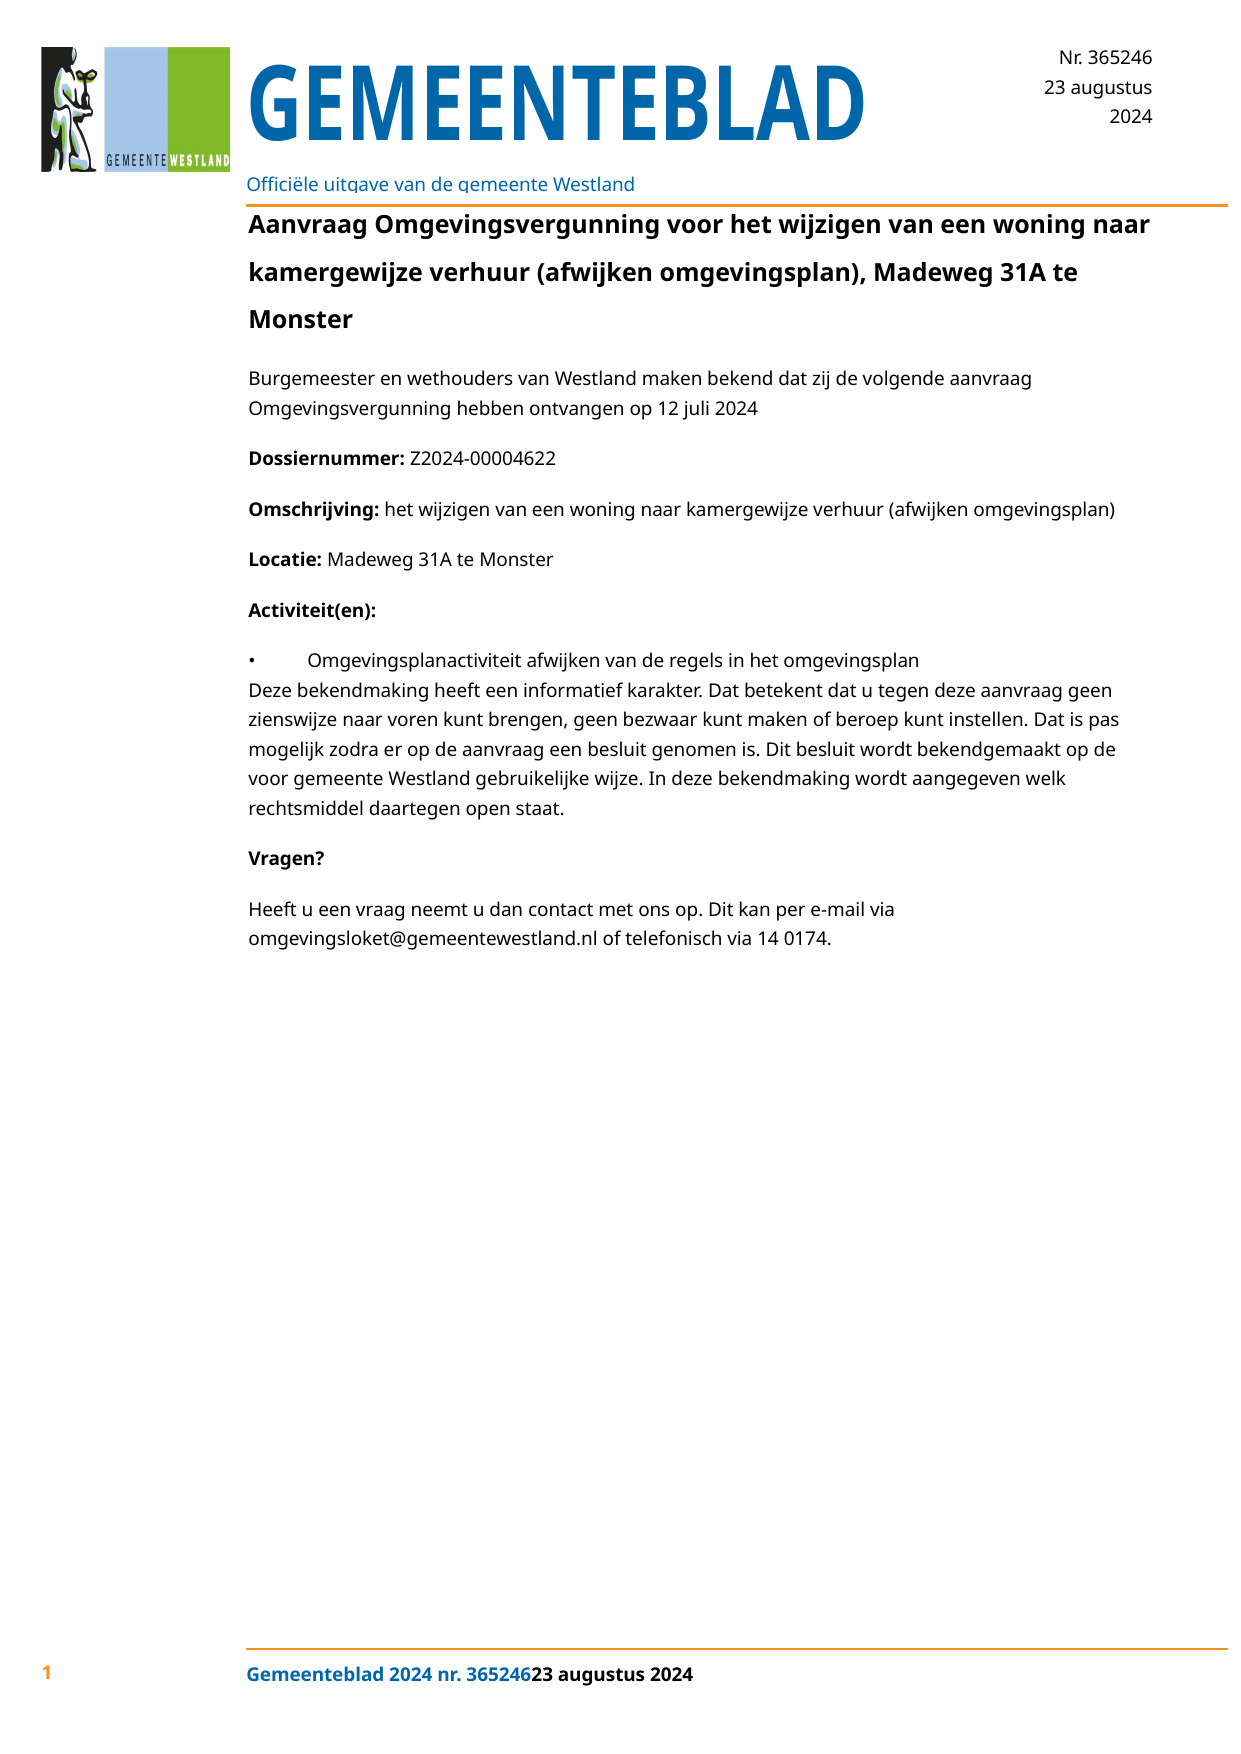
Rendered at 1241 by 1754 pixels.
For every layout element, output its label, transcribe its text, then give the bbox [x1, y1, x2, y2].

text Activiteit(en): [248, 597, 1152, 622]
text Dossiernummer: Z2024-00004622 [248, 446, 1152, 471]
list Omgevingsplanactiviteit afwijken van de regels in het omgevingsplan [248, 647, 1152, 673]
text Burgemeester en wethouders van Westland maken bekend dat zij de volgende aanvraag Omgevingsvergunning hebben ontvangen op 12 juli 2024 [248, 366, 1152, 421]
text Vragen? [248, 846, 1152, 871]
picture [41, 47, 231, 172]
text Deze bekendmaking heeft een informatief karakter. Dat betekent dat u tegen deze aanvraag geen zienswijze naar voren kunt brengen, geen bezwaar kunt maken of beroep kunt instellen. Dat is pas mogelijk zodra er op de aanvraag een besluit genomen is. Dit besluit wordt bekendgemaakt op de voor gemeente Westland gebruikelijke wijze. In deze bekendmaking wordt aangegeven welk rechtsmiddel daartegen open staat. [248, 677, 1152, 821]
text Heeft u een vraag neemt u dan contact met ons op. Dit kan per e-mail via omgevingsloket@gemeentewestland.nl of telefonisch via 14 0174. [248, 896, 1152, 951]
text Omschrijving: het wijzigen van een woning naar kamergewijze verhuur (afwijken omgevingsplan) [248, 496, 1152, 522]
text Locatie: Madeweg 31A te Monster [248, 546, 1152, 572]
text Aanvraag Omgevingsvergunning voor het wijzigen van een woning naar kamergewijze verhuur (afwijken omgevingsplan), Madeweg 31A te Monster [248, 207, 1152, 336]
